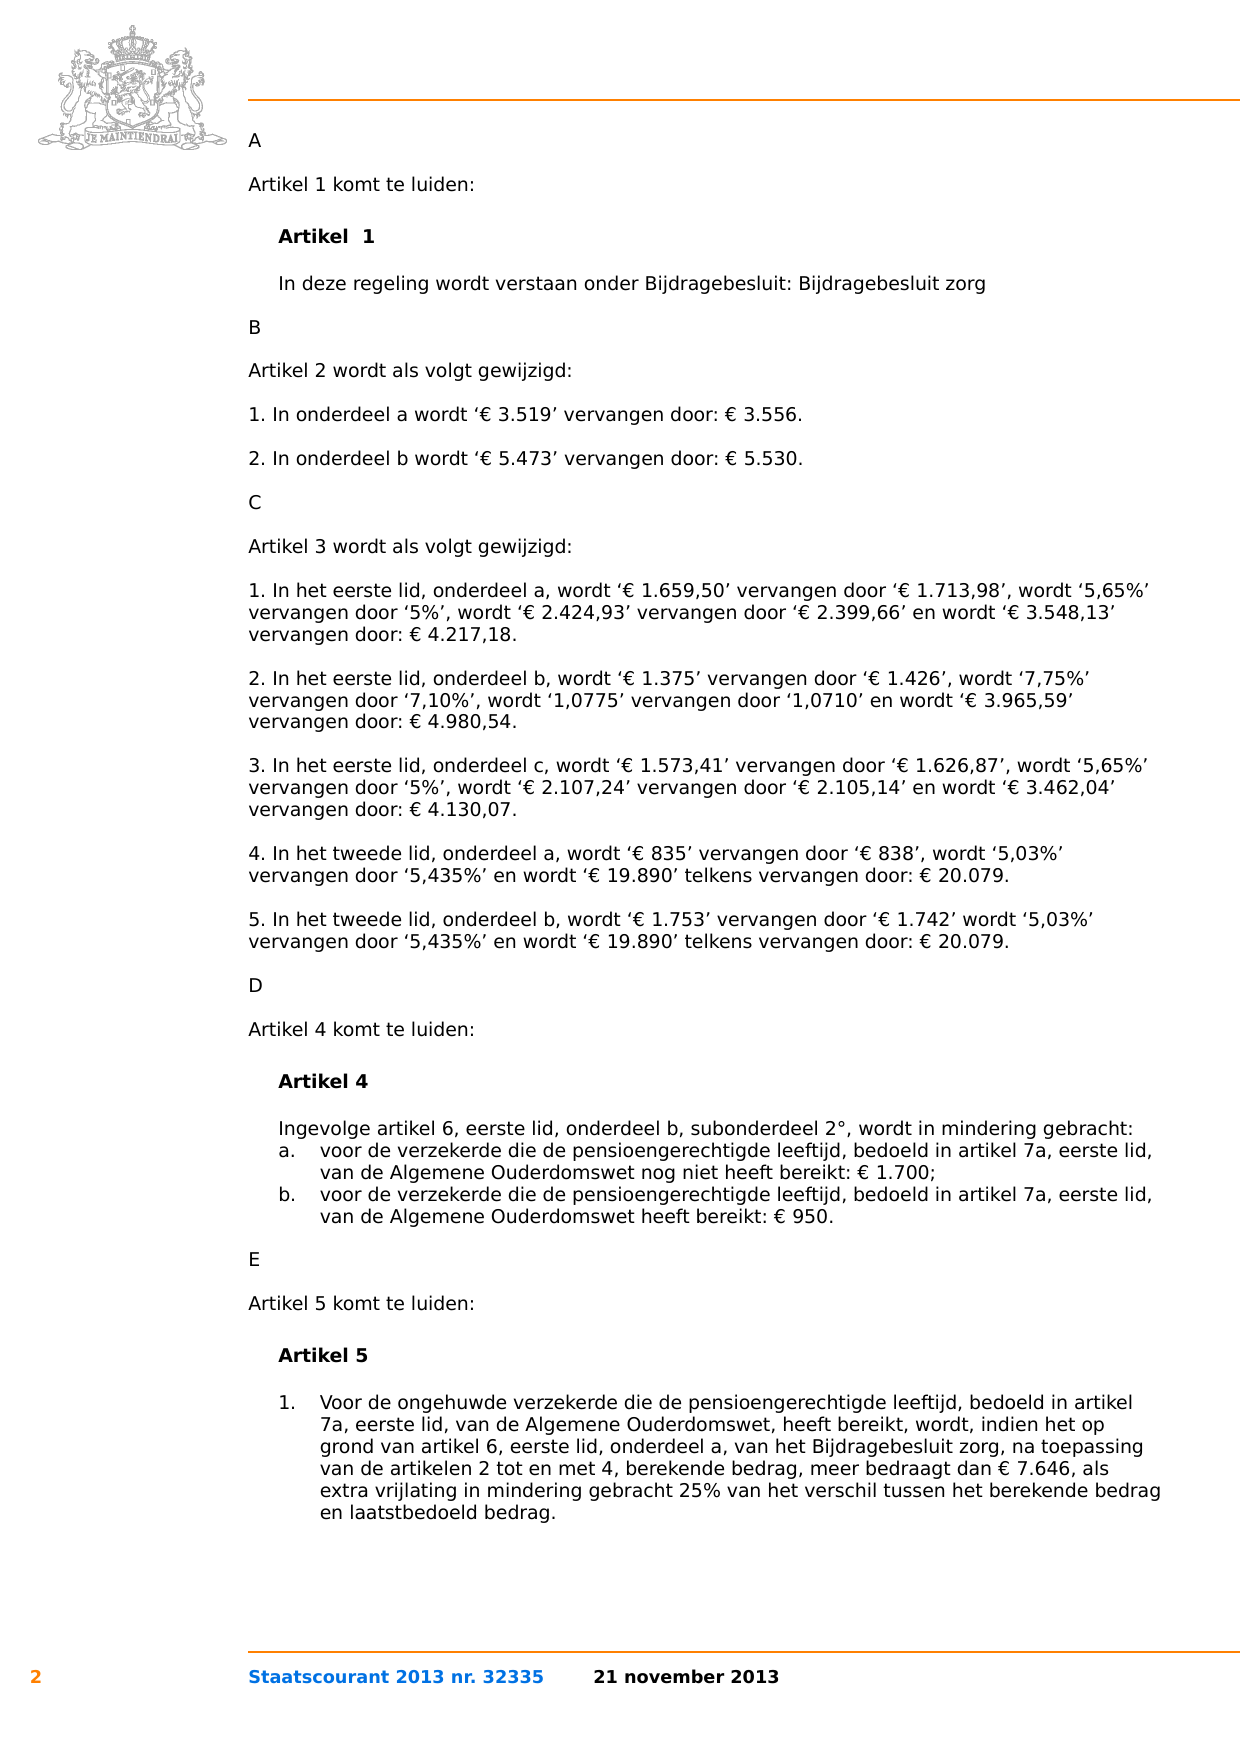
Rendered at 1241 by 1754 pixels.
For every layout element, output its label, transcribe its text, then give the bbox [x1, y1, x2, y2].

subtitle Artikel 5 [278, 1345, 1163, 1367]
text Artikel 2 wordt als volgt gewijzigd: [248, 360, 1163, 382]
text Artikel 5 komt te luiden: [248, 1293, 1163, 1315]
text 5. In het tweede lid, onderdeel b, wordt ‘€ 1.753’ vervangen door ‘€ 1.742’ wordt ‘5,03%’ vervangen door ‘5,435%’ en wordt ‘€ 19.890’ telkens vervangen door: € 20.079. [248, 909, 1163, 953]
text a. voor de verzekerde die de pensioengerechtigde leeftijd, bedoeld in artikel 7a, eerste lid, van de Algemene Ouderdomswet nog niet heeft bereikt: € 1.700; [278, 1139, 1163, 1183]
text 2. In onderdeel b wordt ‘€ 5.473’ vervangen door: € 5.530. [248, 448, 1163, 470]
text E [248, 1249, 1163, 1271]
text Ingevolge artikel 6, eerste lid, onderdeel b, subonderdeel 2°, wordt in mindering gebracht: [278, 1118, 1163, 1139]
text 4. In het tweede lid, onderdeel a, wordt ‘€ 835’ vervangen door ‘€ 838’, wordt ‘5,03%’ vervangen door ‘5,435%’ en wordt ‘€ 19.890’ telkens vervangen door: € 20.079. [248, 843, 1163, 887]
picture [38, 25, 227, 150]
text B [248, 317, 1163, 338]
subtitle Artikel 1 [278, 226, 1163, 248]
subtitle Artikel 4 [278, 1071, 1163, 1093]
text D [248, 975, 1163, 997]
text b. voor de verzekerde die de pensioengerechtigde leeftijd, bedoeld in artikel 7a, eerste lid, van de Algemene Ouderdomswet heeft bereikt: € 950. [278, 1183, 1163, 1227]
text 1. Voor de ongehuwde verzekerde die de pensioengerechtigde leeftijd, bedoeld in artikel 7a, eerste lid, van de Algemene Ouderdomswet, heeft bereikt, wordt, indien het op grond van artikel 6, eerste lid, onderdeel a, van het Bijdragebesluit zorg, na toepassing van de artikelen 2 tot en met 4, berekende bedrag, meer bedraagt dan € 7.646, als extra vrijlating in mindering gebracht 25% van het verschil tussen het berekende bedrag en laatstbedoeld bedrag. [278, 1392, 1163, 1524]
text 1. In het eerste lid, onderdeel a, wordt ‘€ 1.659,50’ vervangen door ‘€ 1.713,98’, wordt ‘5,65%’ vervangen door ‘5%’, wordt ‘€ 2.424,93’ vervangen door ‘€ 2.399,66’ en wordt ‘€ 3.548,13’ vervangen door: € 4.217,18. [248, 580, 1163, 646]
text 2. In het eerste lid, onderdeel b, wordt ‘€ 1.375’ vervangen door ‘€ 1.426’, wordt ‘7,75%’ vervangen door ‘7,10%’, wordt ‘1,0775’ vervangen door ‘1,0710’ en wordt ‘€ 3.965,59’ vervangen door: € 4.980,54. [248, 667, 1163, 733]
text Artikel 3 wordt als volgt gewijzigd: [248, 536, 1163, 558]
text 1. In onderdeel a wordt ‘€ 3.519’ vervangen door: € 3.556. [248, 404, 1163, 426]
text Artikel 1 komt te luiden: [248, 174, 1163, 196]
text Artikel 4 komt te luiden: [248, 1019, 1163, 1041]
text A [248, 130, 1163, 152]
text 3. In het eerste lid, onderdeel c, wordt ‘€ 1.573,41’ vervangen door ‘€ 1.626,87’, wordt ‘5,65%’ vervangen door ‘5%’, wordt ‘€ 2.107,24’ vervangen door ‘€ 2.105,14’ en wordt ‘€ 3.462,04’ vervangen door: € 4.130,07. [248, 755, 1163, 821]
text In deze regeling wordt verstaan onder Bijdragebesluit: Bijdragebesluit zorg [278, 273, 1163, 295]
text C [248, 492, 1163, 514]
